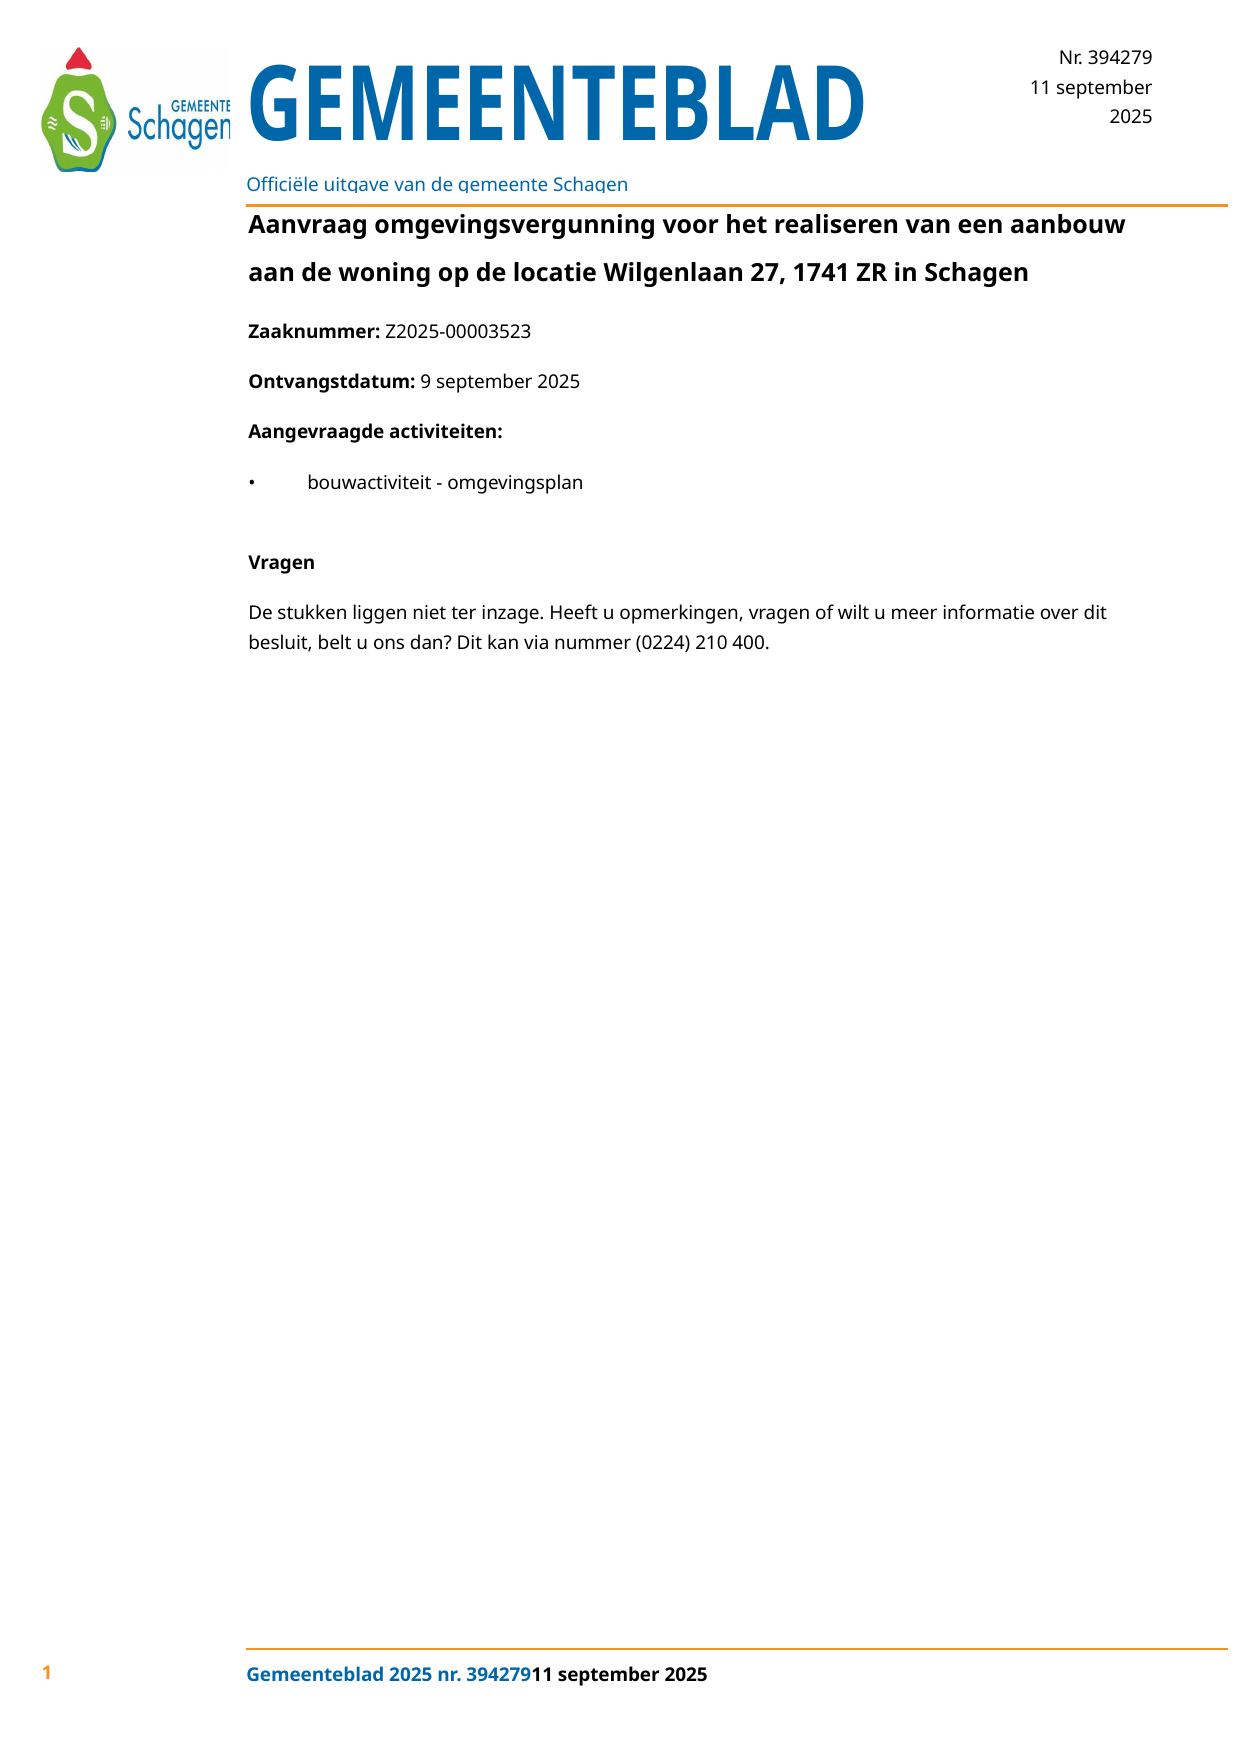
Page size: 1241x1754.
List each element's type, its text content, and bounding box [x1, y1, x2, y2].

text Zaaknummer: Z2025-00003523 [248, 318, 1152, 344]
text Vragen [248, 549, 1152, 575]
picture [41, 47, 231, 172]
text De stukken liggen niet ter inzage. Heeft u opmerkingen, vragen of wilt u meer informatie over dit besluit, belt u ons dan? Dit kan via nummer (0224) 210 400. [248, 599, 1152, 655]
text Ontvangstdatum: 9 september 2025 [248, 368, 1152, 394]
text Aanvraag omgevingsvergunning voor het realiseren van een aanbouw aan de woning op de locatie Wilgenlaan 27, 1741 ZR in Schagen [248, 207, 1152, 288]
list bouwactiviteit - omgevingsplan [248, 469, 1152, 495]
text Aangevraagde activiteiten: [248, 419, 1152, 444]
